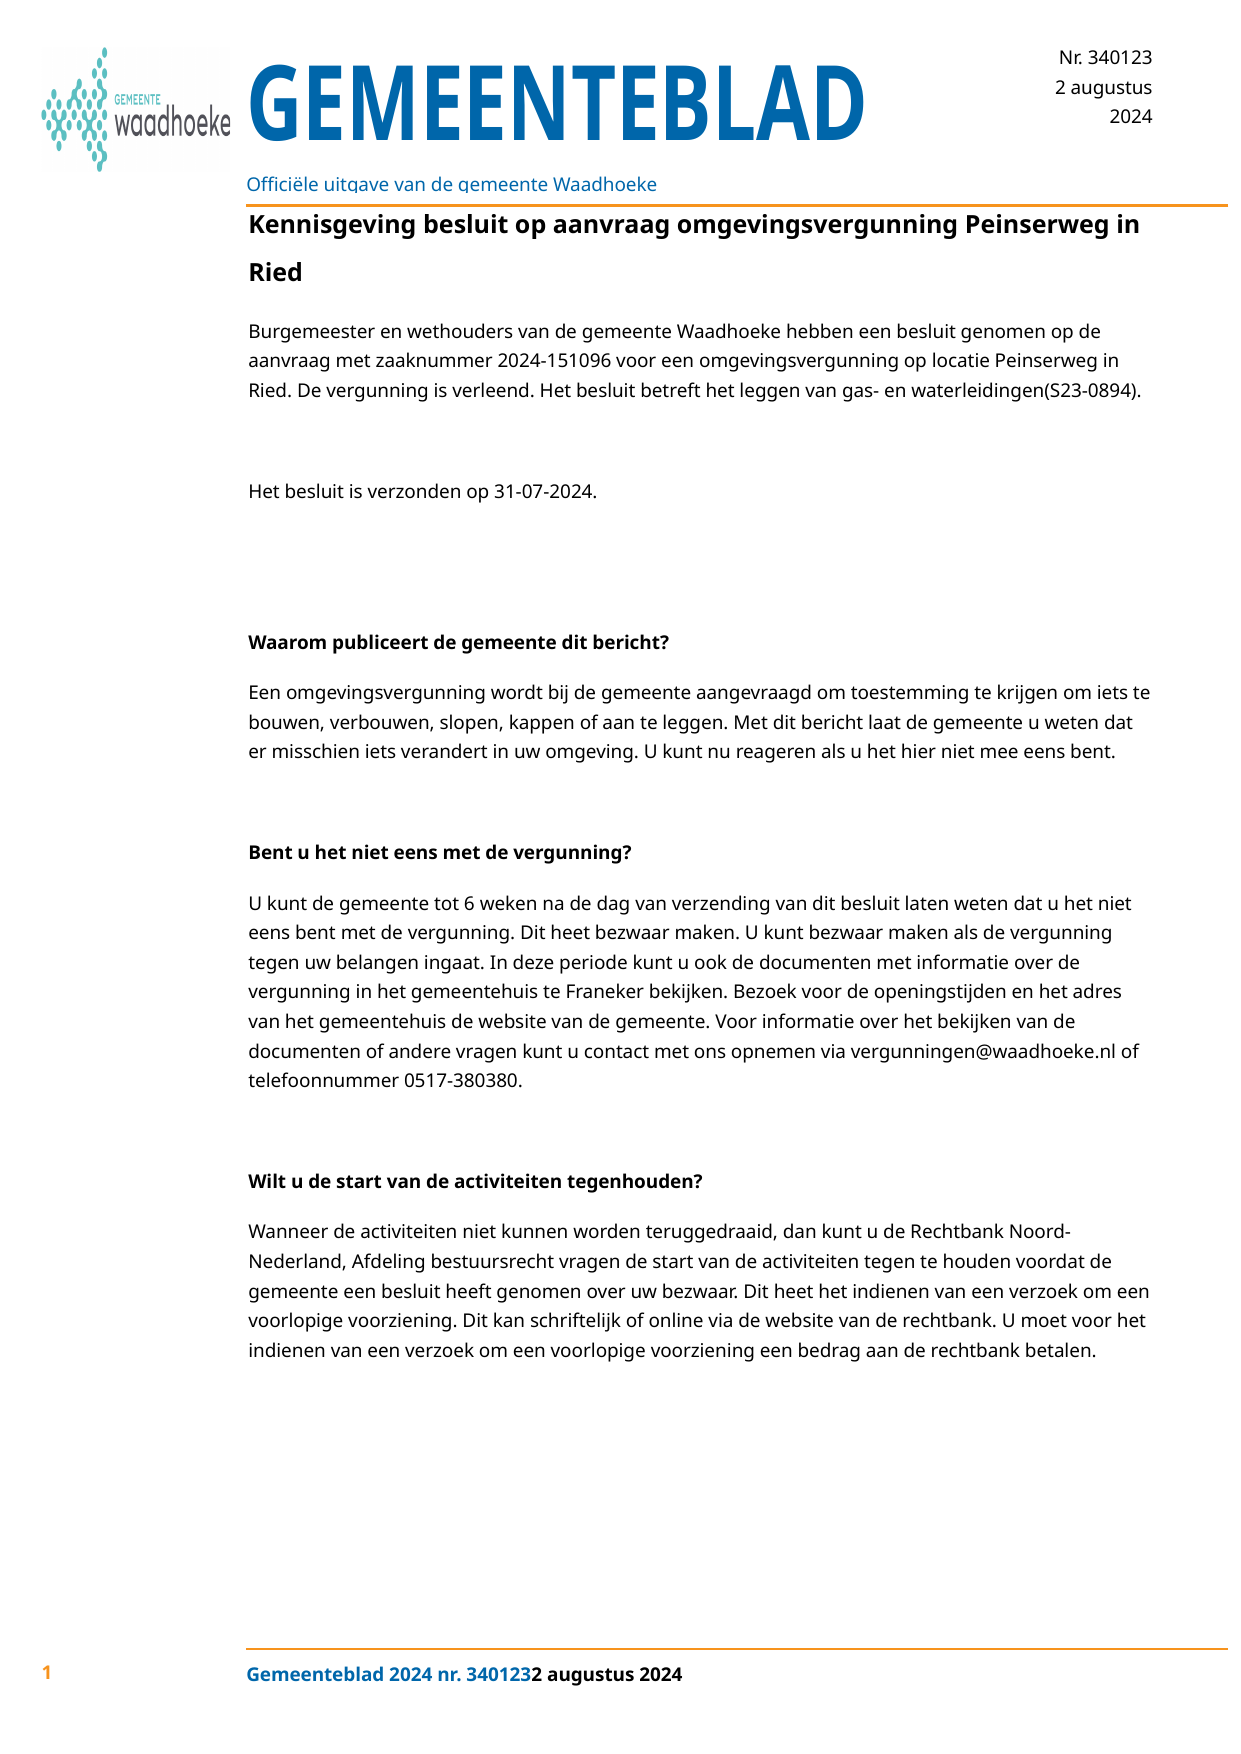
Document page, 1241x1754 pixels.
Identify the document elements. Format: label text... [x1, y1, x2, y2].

text Het besluit is verzonden op 31-07-2024. [248, 478, 1152, 504]
text Burgemeester en wethouders van de gemeente Waadhoeke hebben een besluit genomen op de aanvraag met zaaknummer 2024-151096 voor een omgevingsvergunning op locatie Peinserweg in Ried. De vergunning is verleend. Het besluit betreft het leggen van gas- en waterleidingen(S23-0894). [248, 318, 1152, 403]
text Waarom publiceert de gemeente dit bericht? [248, 629, 1152, 655]
text Kennisgeving besluit op aanvraag omgevingsvergunning Peinserweg in Ried [248, 207, 1152, 288]
text Bent u het niet eens met de vergunning? [248, 839, 1152, 865]
text Wilt u de start van de activiteiten tegenhouden? [248, 1168, 1152, 1194]
text U kunt de gemeente tot 6 weken na de dag van verzending van dit besluit laten weten dat u het niet eens bent met de vergunning. Dit heet bezwaar maken. U kunt bezwaar maken als de vergunning tegen uw belangen ingaat. In deze periode kunt u ook de documenten met informatie over de vergunning in het gemeentehuis te Franeker bekijken. Bezoek voor de openingstijden en het adres van het gemeentehuis de website van de gemeente. Voor informatie over het bekijken van de documenten of andere vragen kunt u contact met ons opnemen via vergunningen@waadhoeke.nl of telefoonnummer 0517-380380. [248, 890, 1152, 1093]
text Een omgevingsvergunning wordt bij de gemeente aangevraagd om toestemming te krijgen om iets te bouwen, verbouwen, slopen, kappen of aan te leggen. Met dit bericht laat de gemeente u weten dat er misschien iets verandert in uw omgeving. U kunt nu reageren als u het hier niet mee eens bent. [248, 679, 1152, 764]
picture [41, 47, 231, 172]
text Wanneer de activiteiten niet kunnen worden teruggedraaid, dan kunt u de Rechtbank Noord-Nederland, Afdeling bestuursrecht vragen de start van de activiteiten tegen te houden voordat de gemeente een besluit heeft genomen over uw bezwaar. Dit heet het indienen van een verzoek om een voorlopige voorziening. Dit kan schriftelijk of online via de website van de rechtbank. U moet voor het indienen van een verzoek om een voorlopige voorziening een bedrag aan de rechtbank betalen. [248, 1219, 1152, 1363]
